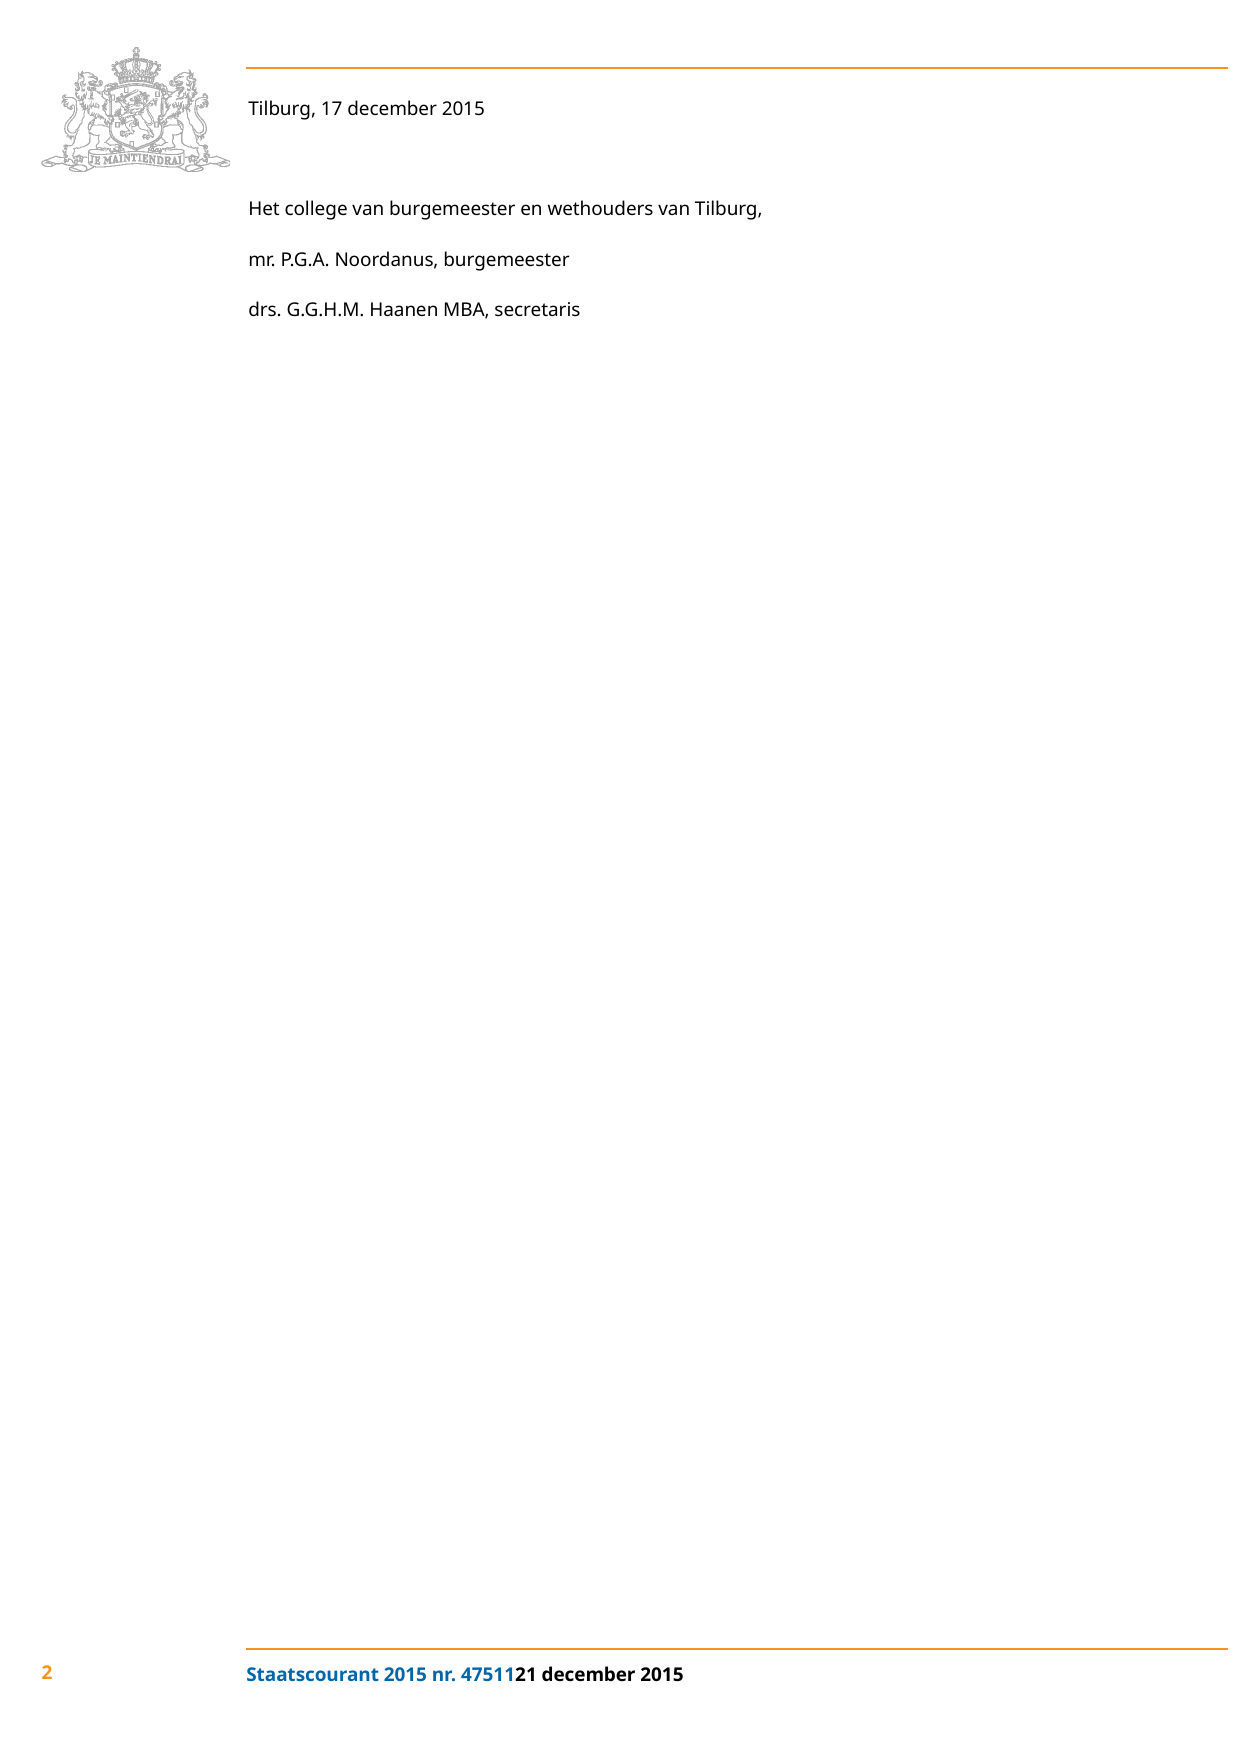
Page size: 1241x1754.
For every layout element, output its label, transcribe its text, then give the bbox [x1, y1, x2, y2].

text Tilburg, 17 december 2015 [248, 95, 1152, 121]
picture [41, 47, 231, 172]
text mr. P.G.A. Noordanus, burgemeester [248, 246, 1152, 272]
text drs. G.G.H.M. Haanen MBA, secretaris [248, 296, 1152, 322]
text Het college van burgemeester en wethouders van Tilburg, [248, 196, 1152, 221]
